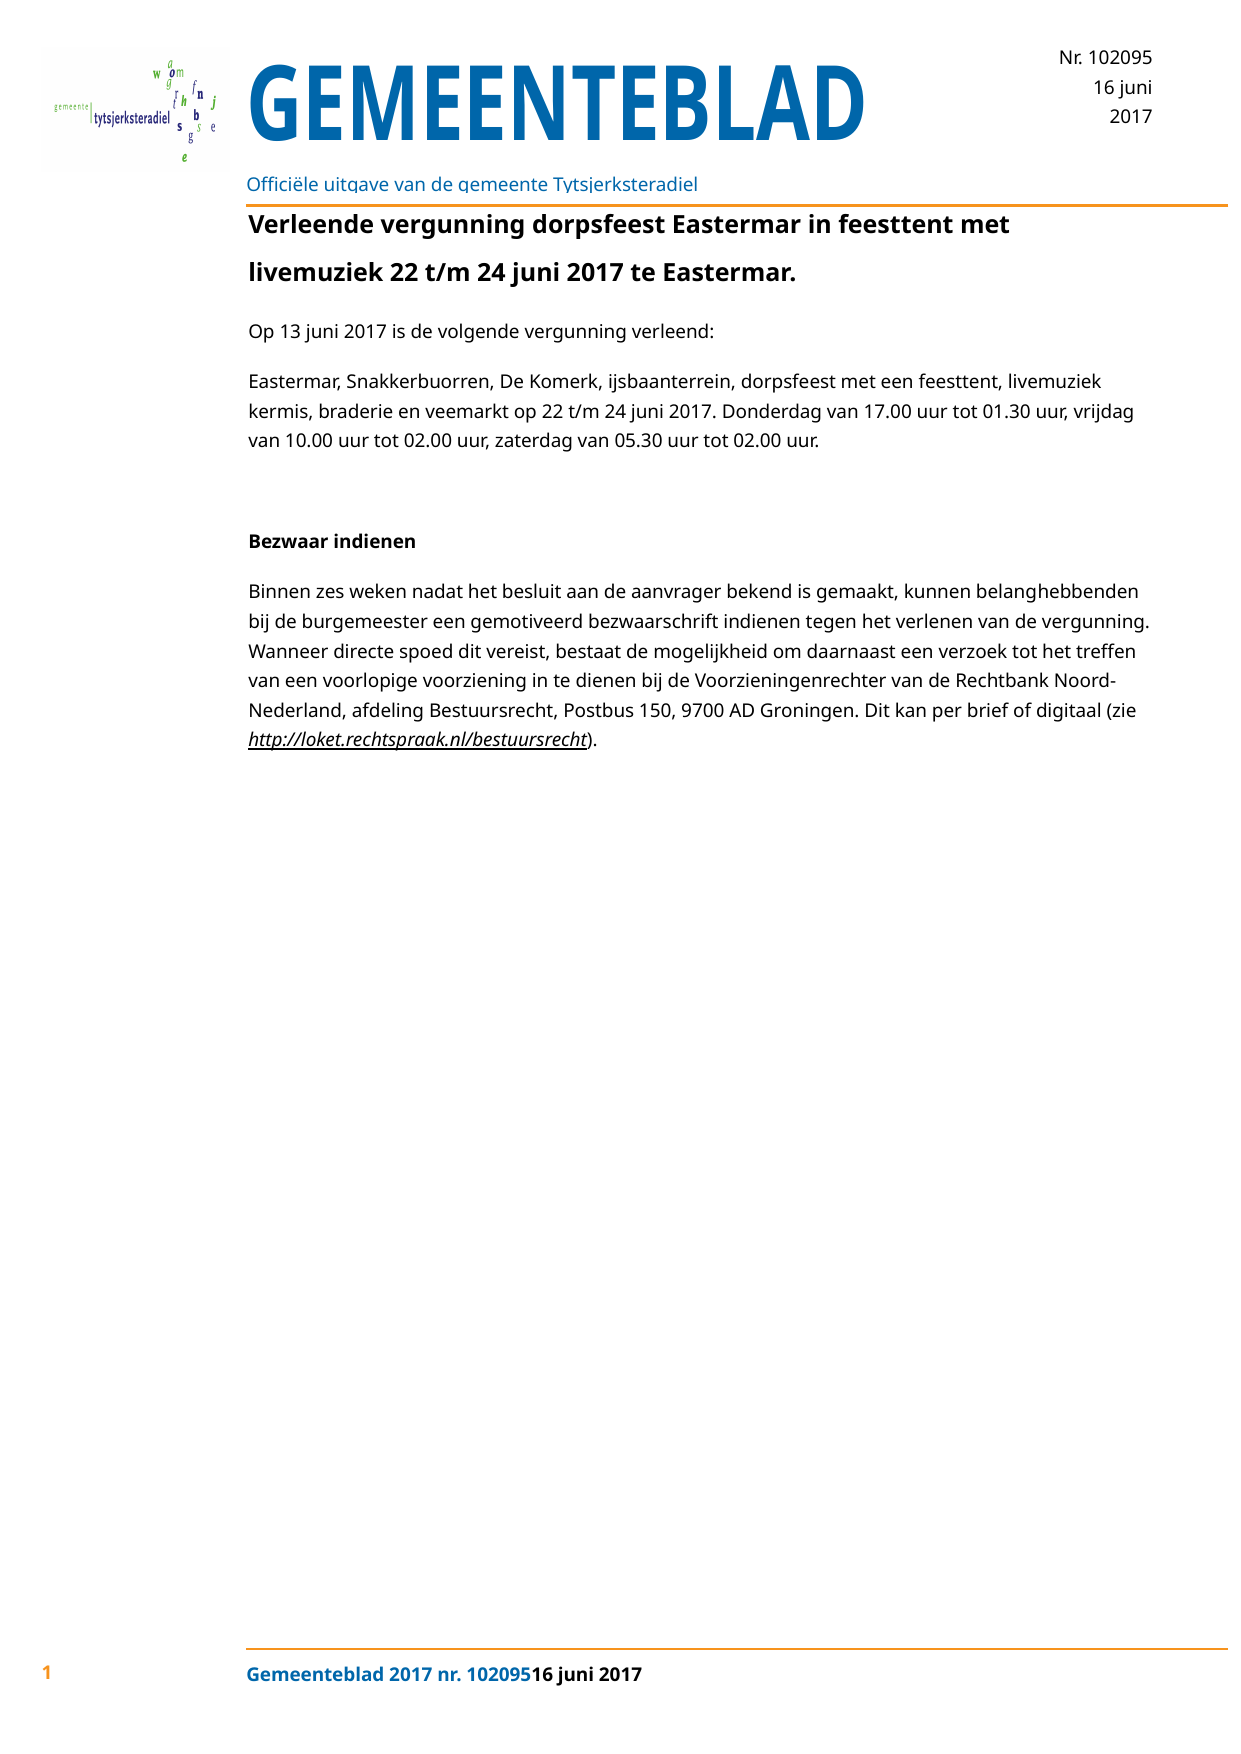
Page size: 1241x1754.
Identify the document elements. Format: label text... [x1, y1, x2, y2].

picture [41, 47, 231, 172]
text Eastermar, Snakkerbuorren, De Komerk, ijsbaanterrein, dorpsfeest met een feesttent, livemuziek kermis, braderie en veemarkt op 22 t/m 24 juni 2017. Donderdag van 17.00 uur tot 01.30 uur, vrijdag van 10.00 uur tot 02.00 uur, zaterdag van 05.30 uur tot 02.00 uur. [248, 368, 1152, 453]
text Bezwaar indienen [248, 528, 1152, 554]
text Op 13 juni 2017 is de volgende vergunning ver­leend: [248, 318, 1152, 344]
text Verleende vergunning dorpsfeest Eastermar in feesttent met livemuziek 22 t/m 24 juni 2017 te Eastermar. [248, 207, 1152, 288]
text Binnen zes weken nadat het besluit aan de aanvrager bekend is gemaakt, kunnen belang­hebbenden bij de burgemeester een gemotiveerd bezwaarschrift indienen tegen het verlenen van de ver­gunning. Wanneer directe spoed dit vereist, bestaat de mogelijkheid om daarnaast een verzoek tot het treffen van een voorlopige voorziening in te dienen bij de Voorzieningenrechter van de Rechtbank Noord-Nederland, afdeling Bestuursrecht, Postbus 150, 9700 AD Groningen. Dit kan per brief of digitaal (zie http://loket.rechtspraak.nl/bestuursrecht). [248, 579, 1152, 752]
